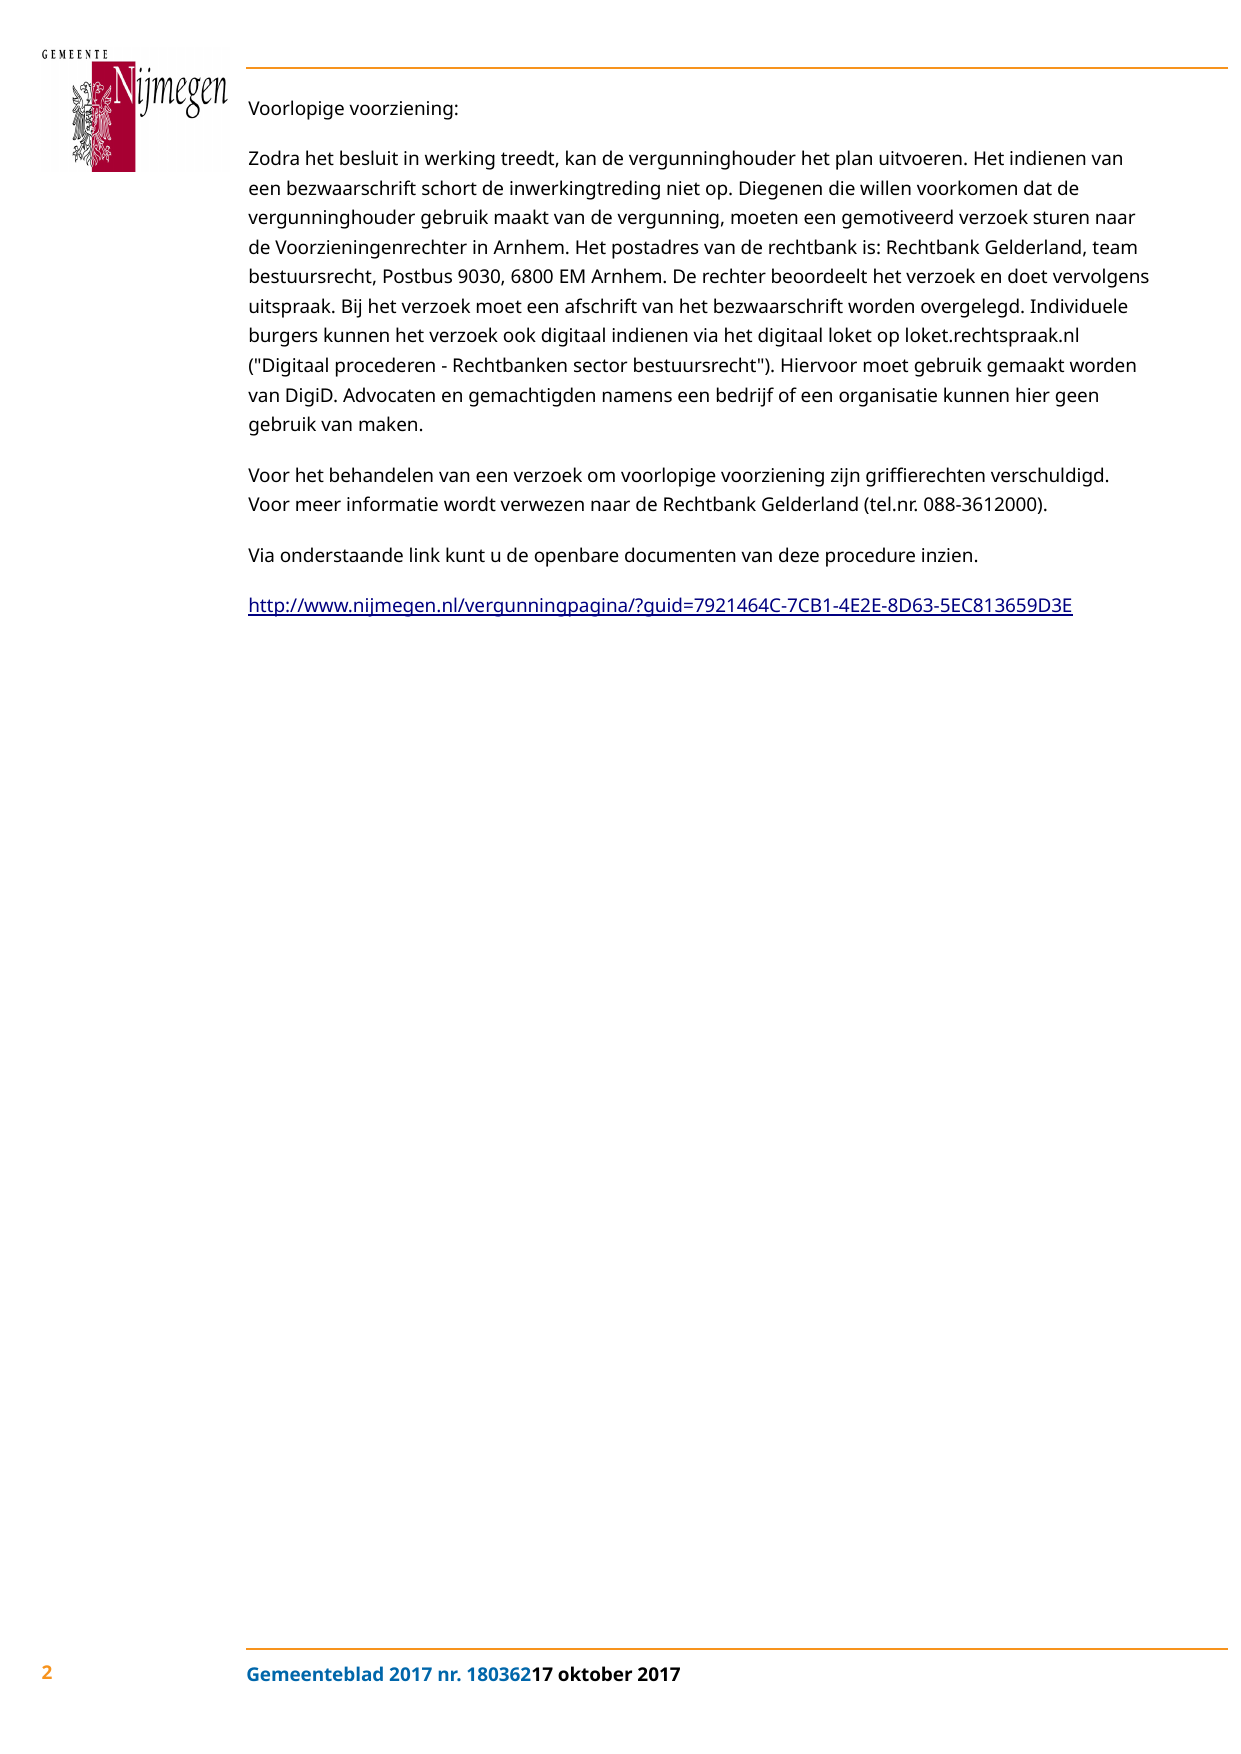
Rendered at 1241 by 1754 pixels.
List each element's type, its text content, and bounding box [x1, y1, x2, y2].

picture [41, 47, 231, 172]
text Voorlopige voorziening: [248, 95, 1152, 121]
text http://www.nijmegen.nl/vergunningpagina/?guid=7921464C-7CB1-4E2E-8D63-5EC813659D3E [248, 592, 1152, 618]
text Zodra het besluit in werking treedt, kan de vergunninghouder het plan uitvoeren. Het indienen van een bezwaarschrift schort de inwerkingtreding niet op. Diegenen die willen voorkomen dat de vergunninghouder gebruik maakt van de vergunning, moeten een gemotiveerd verzoek sturen naar de Voorzieningenrechter in Arnhem. Het postadres van de rechtbank is: Rechtbank Gelderland, team bestuursrecht, Postbus 9030, 6800 EM Arnhem. De rechter beoordeelt het verzoek en doet vervolgens uitspraak. Bij het verzoek moet een afschrift van het bezwaarschrift worden overgelegd. Individuele burgers kunnen het verzoek ook digitaal indienen via het digitaal loket op loket.rechtspraak.nl ("Digitaal procederen - Rechtbanken sector bestuursrecht"). Hiervoor moet gebruik gemaakt worden van DigiD. Advocaten en gemachtigden namens een bedrijf of een organisatie kunnen hier geen gebruik van maken. [248, 145, 1152, 437]
text Voor het behandelen van een verzoek om voorlopige voorziening zijn griffierechten verschuldigd. Voor meer informatie wordt verwezen naar de Rechtbank Gelderland (tel.nr. 088-3612000). [248, 462, 1152, 517]
text Via onderstaande link kunt u de openbare documenten van deze procedure inzien. [248, 542, 1152, 568]
